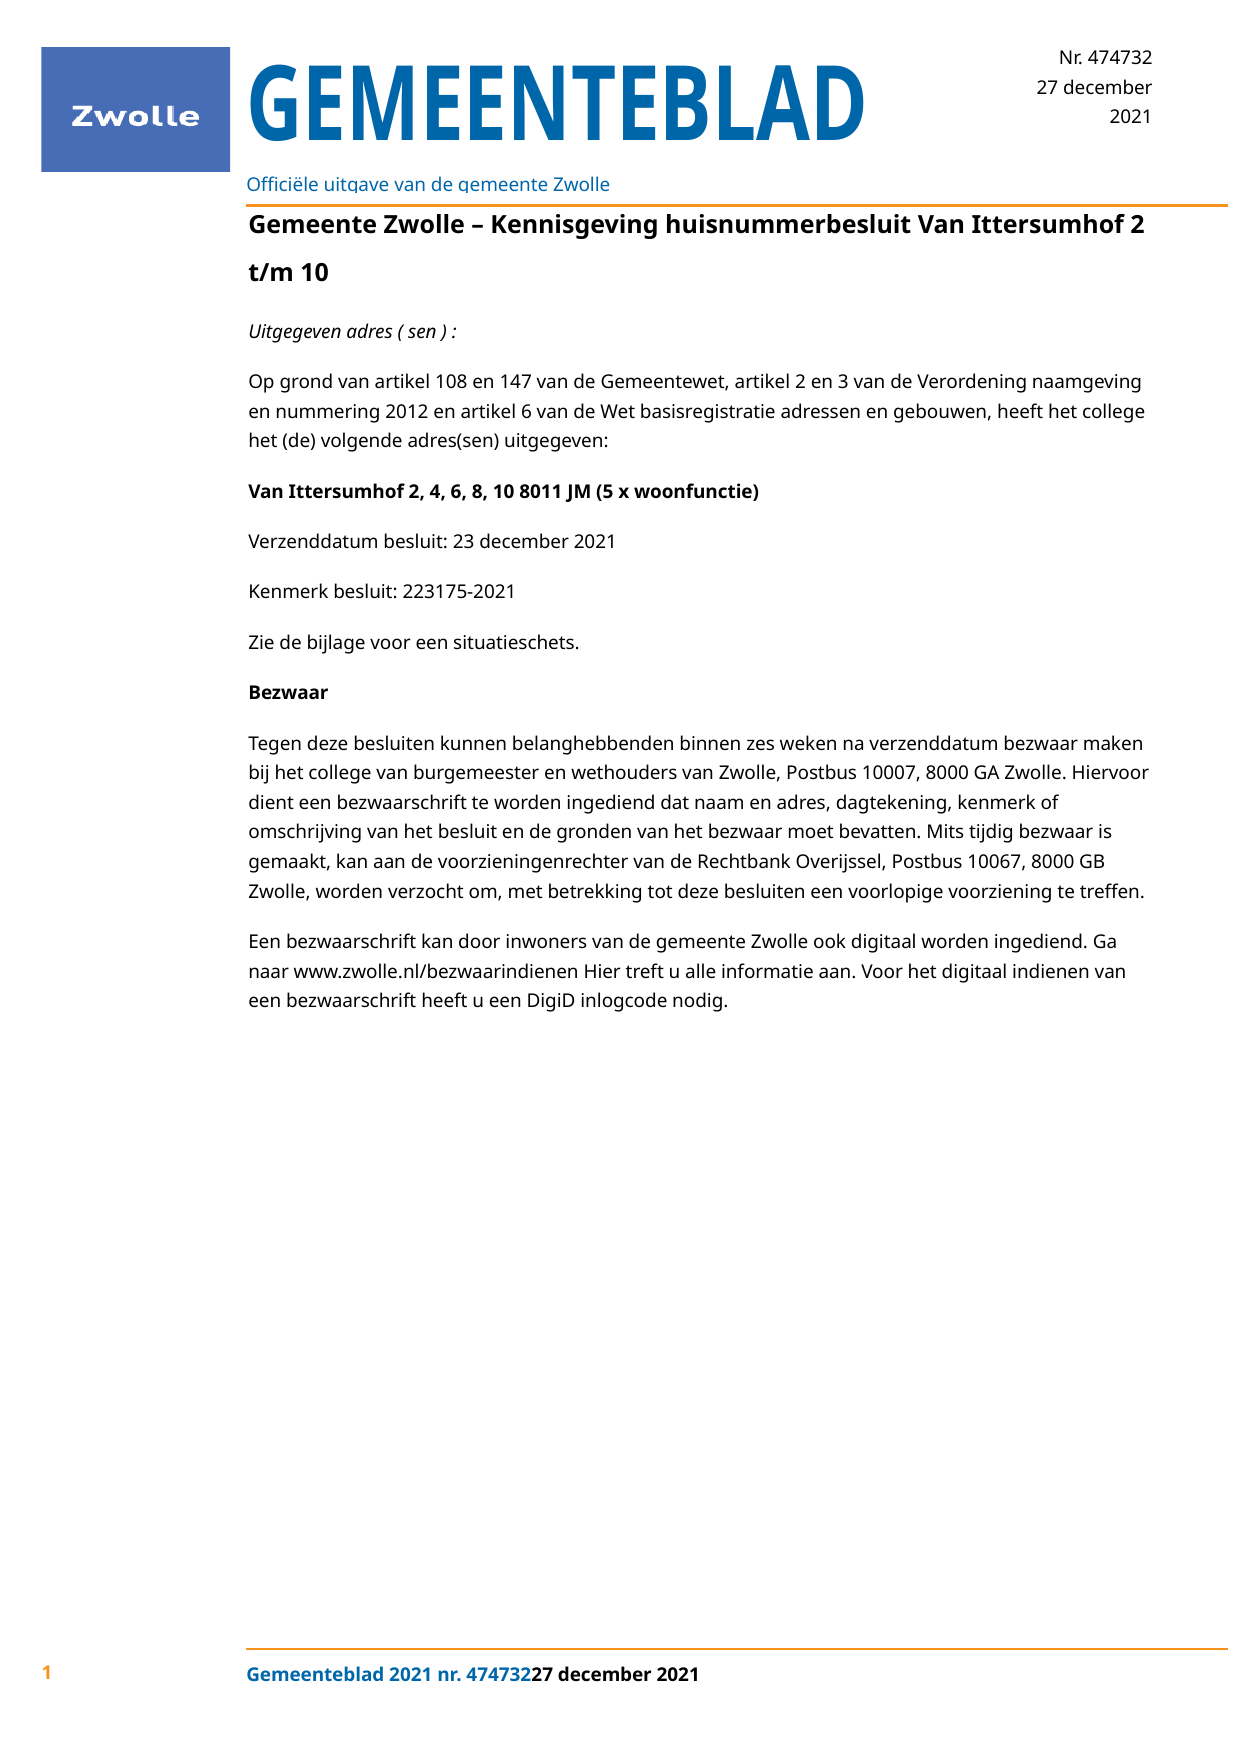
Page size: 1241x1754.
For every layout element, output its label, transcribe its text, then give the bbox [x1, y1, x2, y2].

text Bezwaar [248, 679, 1152, 705]
text Tegen deze besluiten kunnen belanghebbenden binnen zes weken na verzenddatum bezwaar maken bij het college van burgemeester en wethouders van Zwolle, Postbus 10007, 8000 GA Zwolle. Hiervoor dient een bezwaarschrift te worden ingediend dat naam en adres, dagtekening, kenmerk of omschrijving van het besluit en de gronden van het bezwaar moet bevatten. Mits tijdig bezwaar is gemaakt, kan aan de voorzieningenrechter van de Rechtbank Overijssel, Postbus 10067, 8000 GB Zwolle, worden verzocht om, met betrekking tot deze besluiten een voorlopige voorziening te treffen. [248, 730, 1152, 904]
text Verzenddatum besluit: 23 december 2021 [248, 528, 1152, 554]
text Gemeente Zwolle – Kennisgeving huisnummerbesluit Van Ittersumhof 2 t/m 10 [248, 207, 1152, 288]
text Kenmerk besluit: 223175-2021 [248, 579, 1152, 604]
text Op grond van artikel 108 en 147 van de Gemeentewet, artikel 2 en 3 van de Verordening naamgeving en nummering 2012 en artikel 6 van de Wet basisregistratie adressen en gebouwen, heeft het college het (de) volgende adres(sen) uitgegeven: [248, 368, 1152, 453]
text Uitgegeven adres ( sen ) : [248, 318, 1152, 344]
text Zie de bijlage voor een situatieschets. [248, 629, 1152, 655]
picture [41, 47, 231, 172]
text Een bezwaarschrift kan door inwoners van de gemeente Zwolle ook digitaal worden ingediend. Ga naar www.zwolle.nl/bezwaarindienen Hier treft u alle informatie aan. Voor het digitaal indienen van een bezwaarschrift heeft u een DigiD inlogcode nodig. [248, 928, 1152, 1013]
text Van Ittersumhof 2, 4, 6, 8, 10 8011 JM (5 x woonfunctie) [248, 478, 1152, 504]
